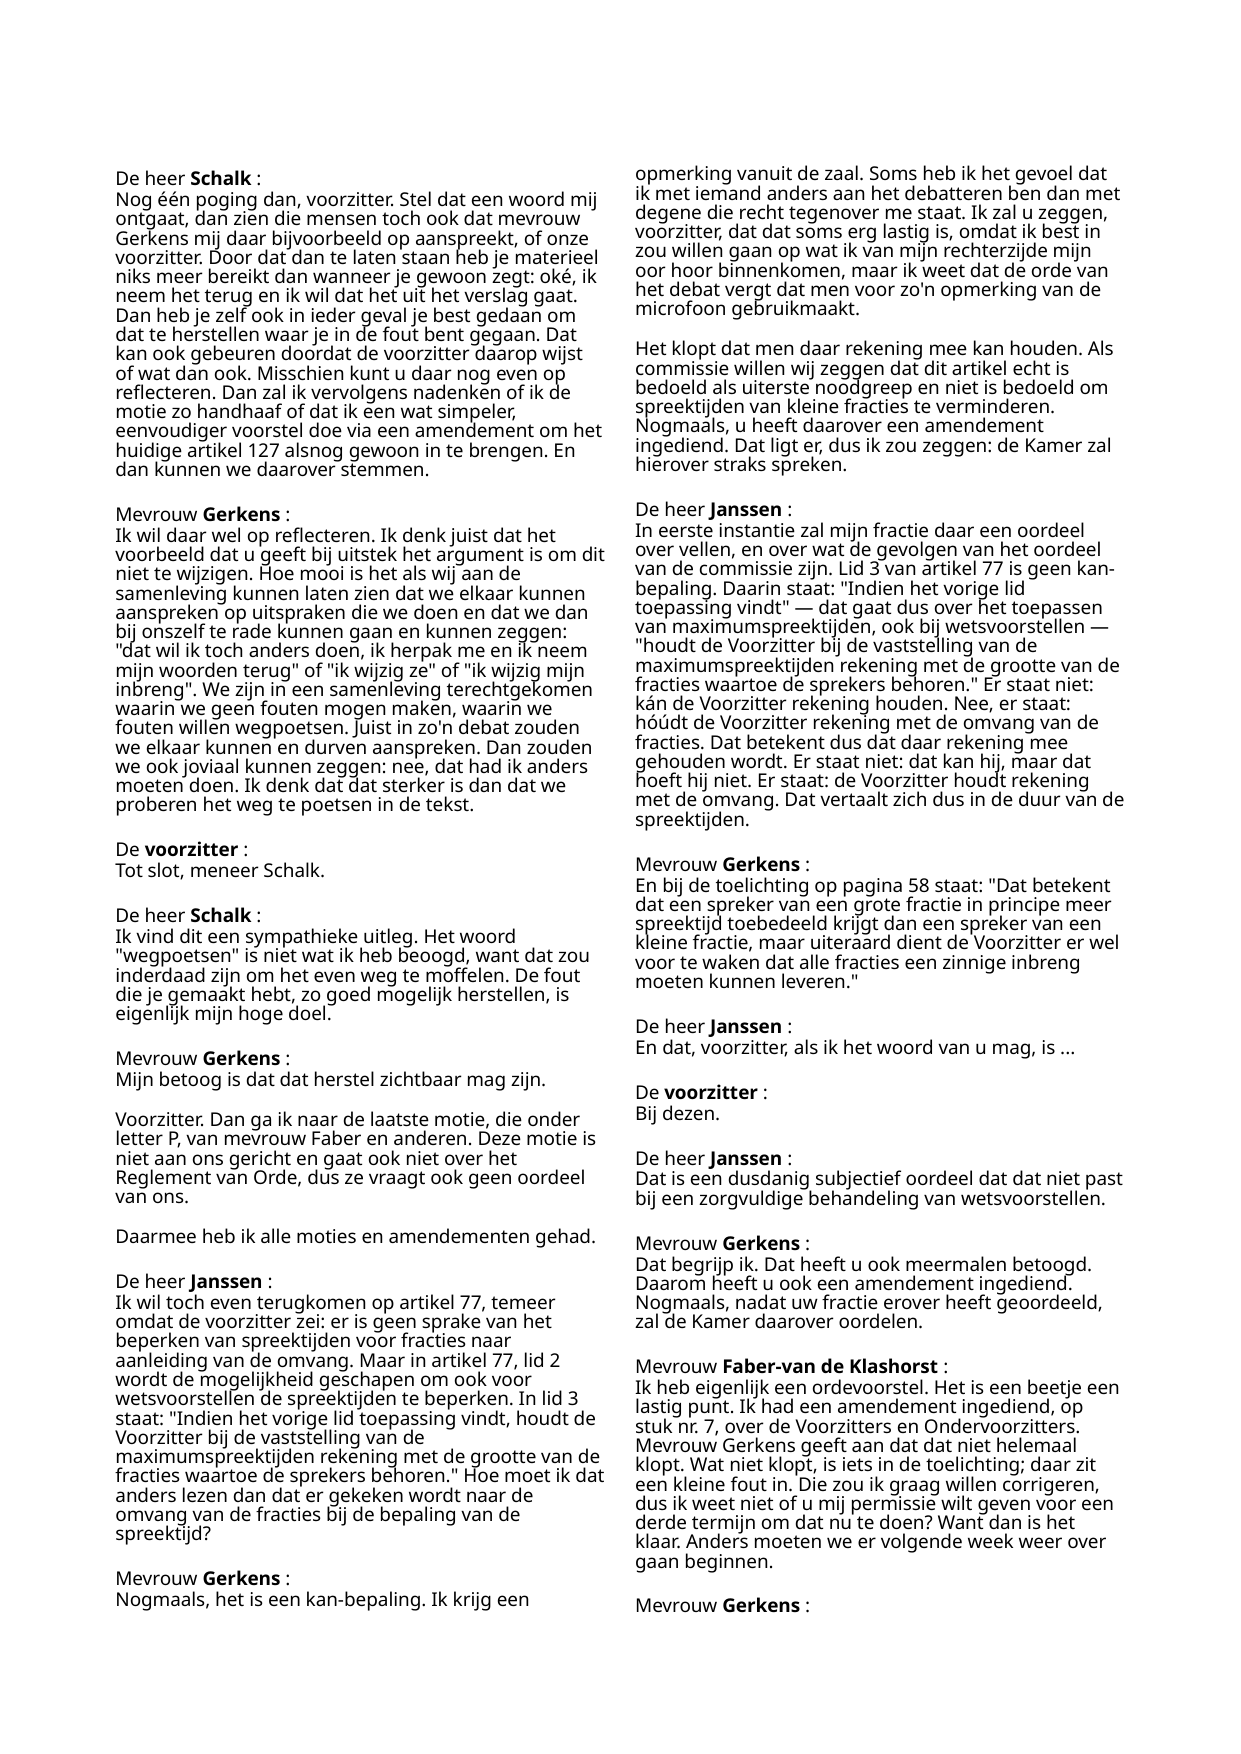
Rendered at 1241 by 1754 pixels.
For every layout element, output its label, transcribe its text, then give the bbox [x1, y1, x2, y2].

text In eerste instantie zal mijn fractie daar een oordeel over vellen, en over wat de gevolgen van het oordeel van de commissie zijn. Lid 3 van artikel 77 is geen kan-bepaling. Daarin staat: "Indien het vorige lid toepassing vindt" — dat gaat dus over het toepassen van maximumspreektijden, ook bij wetsvoorstellen — "houdt de Voorzitter bij de vaststelling van de maximumspreektijden rekening met de grootte van de fracties waartoe de sprekers behoren." Er staat niet: kán de Voorzitter rekening houden. Nee, er staat: hóúdt de Voorzitter rekening met de omvang van de fracties. Dat betekent dus dat daar rekening mee gehouden wordt. Er staat niet: dat kan hij, maar dat hoeft hij niet. Er staat: de Voorzitter houdt rekening met de omvang. Dat vertaalt zich dus in de duur van de spreektijden. [635, 522, 1125, 830]
text opmerking vanuit de zaal. Soms heb ik het gevoel dat ik met iemand anders aan het debatteren ben dan met degene die recht tegenover me staat. Ik zal u zeggen, voorzitter, dat dat soms erg lastig is, omdat ik best in zou willen gaan op wat ik van mijn rechterzijde mijn oor hoor binnenkomen, maar ik weet dat de orde van het debat vergt dat men voor zo'n opmerking van de microfoon gebruikmaakt. [635, 165, 1125, 319]
text Bij dezen. [635, 1104, 1125, 1124]
text De heer Schalk : [115, 902, 605, 928]
text De heer Janssen : [635, 1145, 1125, 1170]
text Daarmee heb ik alle moties en amendementen gehad. [115, 1228, 605, 1247]
text De voorzitter : [115, 837, 605, 862]
text De heer Janssen : [115, 1268, 605, 1294]
text Nogmaals, het is een kan-bepaling. Ik krijg een [115, 1591, 605, 1610]
text Ik wil daar wel op reflecteren. Ik denk juist dat het voorbeeld dat u geeft bij uitstek het argument is om dit niet te wijzigen. Hoe mooi is het als wij aan de samenleving kunnen laten zien dat we elkaar kunnen aanspreken op uitspraken die we doen en dat we dan bij onszelf te rade kunnen gaan en kunnen zeggen: "dat wil ik toch anders doen, ik herpak me en ik neem mijn woorden terug" of "ik wijzig ze" of "ik wijzig mijn inbreng". We zijn in een samenleving terechtgekomen waarin we geen fouten mogen maken, waarin we fouten willen wegpoetsen. Juist in zo'n debat zouden we elkaar kunnen en durven aanspreken. Dan zouden we ook joviaal kunnen zeggen: nee, dat had ik anders moeten doen. Ik denk dat dat sterker is dan dat we proberen het weg te poetsen in de tekst. [115, 527, 605, 816]
text Voorzitter. Dan ga ik naar de laatste motie, die onder letter P, van mevrouw Faber en anderen. Deze motie is niet aan ons gericht en gaat ook niet over het Reglement van Orde, dus ze vraagt ook geen oordeel van ons. [115, 1111, 605, 1207]
text Ik wil toch even terugkomen op artikel 77, temeer omdat de voorzitter zei: er is geen sprake van het beperken van spreektijden voor fracties naar aanleiding van de omvang. Maar in artikel 77, lid 2 wordt de mogelijkheid geschapen om ook voor wetsvoorstellen de spreektijden te beperken. In lid 3 staat: "Indien het vorige lid toepassing vindt, houdt de Voorzitter bij de vaststelling van de maximumspreektijden rekening met de grootte van de fracties waartoe de sprekers behoren." Hoe moet ik dat anders lezen dan dat er gekeken wordt naar de omvang van de fracties bij de bepaling van de spreektijd? [115, 1294, 605, 1544]
text De heer Janssen : [635, 496, 1125, 522]
text Mevrouw Faber-van de Klashorst : [635, 1353, 1125, 1379]
text Mevrouw Gerkens : [115, 501, 605, 527]
text Dat begrijp ik. Dat heeft u ook meermalen betoogd. Daarom heeft u ook een amendement ingediend. Nogmaals, nadat uw fractie erover heeft geoordeeld, zal de Kamer daarover oordelen. [635, 1256, 1125, 1333]
text De heer Janssen : [635, 1013, 1125, 1039]
text Tot slot, meneer Schalk. [115, 862, 605, 882]
text Mevrouw Gerkens : [635, 851, 1125, 877]
text Mevrouw Gerkens : [635, 1230, 1125, 1256]
text Dat is een dusdanig subjectief oordeel dat dat niet past bij een zorgvuldige behandeling van wetsvoorstellen. [635, 1170, 1125, 1209]
text En bij de toelichting op pagina 58 staat: "Dat betekent dat een spreker van een grote fractie in principe meer spreektijd toebedeeld krijgt dan een spreker van een kleine fractie, maar uiteraard dient de Voorzitter er wel voor te waken dat alle fracties een zinnige inbreng moeten kunnen leveren." [635, 877, 1125, 992]
text En dat, voorzitter, als ik het woord van u mag, is ... [635, 1039, 1125, 1058]
text Het klopt dat men daar rekening mee kan houden. Als commissie willen wij zeggen dat dit artikel echt is bedoeld als uiterste noodgreep en niet is bedoeld om spreektijden van kleine fracties te verminderen. Nogmaals, u heeft daarover een amendement ingediend. Dat ligt er, dus ik zou zeggen: de Kamer zal hierover straks spreken. [635, 340, 1125, 475]
text Mevrouw Gerkens : [115, 1565, 605, 1591]
text De heer Schalk : [115, 165, 605, 191]
text Ik heb eigenlijk een ordevoorstel. Het is een beetje een lastig punt. Ik had een amendement ingediend, op stuk nr. 7, over de Voorzitters en Ondervoorzitters. Mevrouw Gerkens geeft aan dat dat niet helemaal klopt. Wat niet klopt, is iets in de toelichting; daar zit een kleine fout in. Die zou ik graag willen corrigeren, dus ik weet niet of u mij permissie wilt geven voor een derde termijn om dat nu te doen? Want dan is het klaar. Anders moeten we er volgende week weer over gaan beginnen. [635, 1379, 1125, 1572]
text Mevrouw Gerkens : [115, 1045, 605, 1071]
text Nog één poging dan, voorzitter. Stel dat een woord mij ontgaat, dan zien die mensen toch ook dat mevrouw Gerkens mij daar bijvoorbeeld op aanspreekt, of onze voorzitter. Door dat dan te laten staan heb je materieel niks meer bereikt dan wanneer je gewoon zegt: oké, ik neem het terug en ik wil dat het uit het verslag gaat. Dan heb je zelf ook in ieder geval je best gedaan om dat te herstellen waar je in de fout bent gegaan. Dat kan ook gebeuren doordat de voorzitter daarop wijst of wat dan ook. Misschien kunt u daar nog even op reflecteren. Dan zal ik vervolgens nadenken of ik de motie zo handhaaf of dat ik een wat simpeler, eenvoudiger voorstel doe via een amendement om het huidige artikel 127 alsnog gewoon in te brengen. En dan kunnen we daarover stemmen. [115, 191, 605, 480]
text De voorzitter : [635, 1079, 1125, 1104]
text Ik vind dit een sympathieke uitleg. Het woord "wegpoetsen" is niet wat ik heb beoogd, want dat zou inderdaad zijn om het even weg te moffelen. De fout die je gemaakt hebt, zo goed mogelijk herstellen, is eigenlijk mijn hoge doel. [115, 928, 605, 1024]
text Mevrouw Gerkens : [635, 1593, 1125, 1618]
text Mijn betoog is dat dat herstel zichtbaar mag zijn. [115, 1071, 605, 1090]
